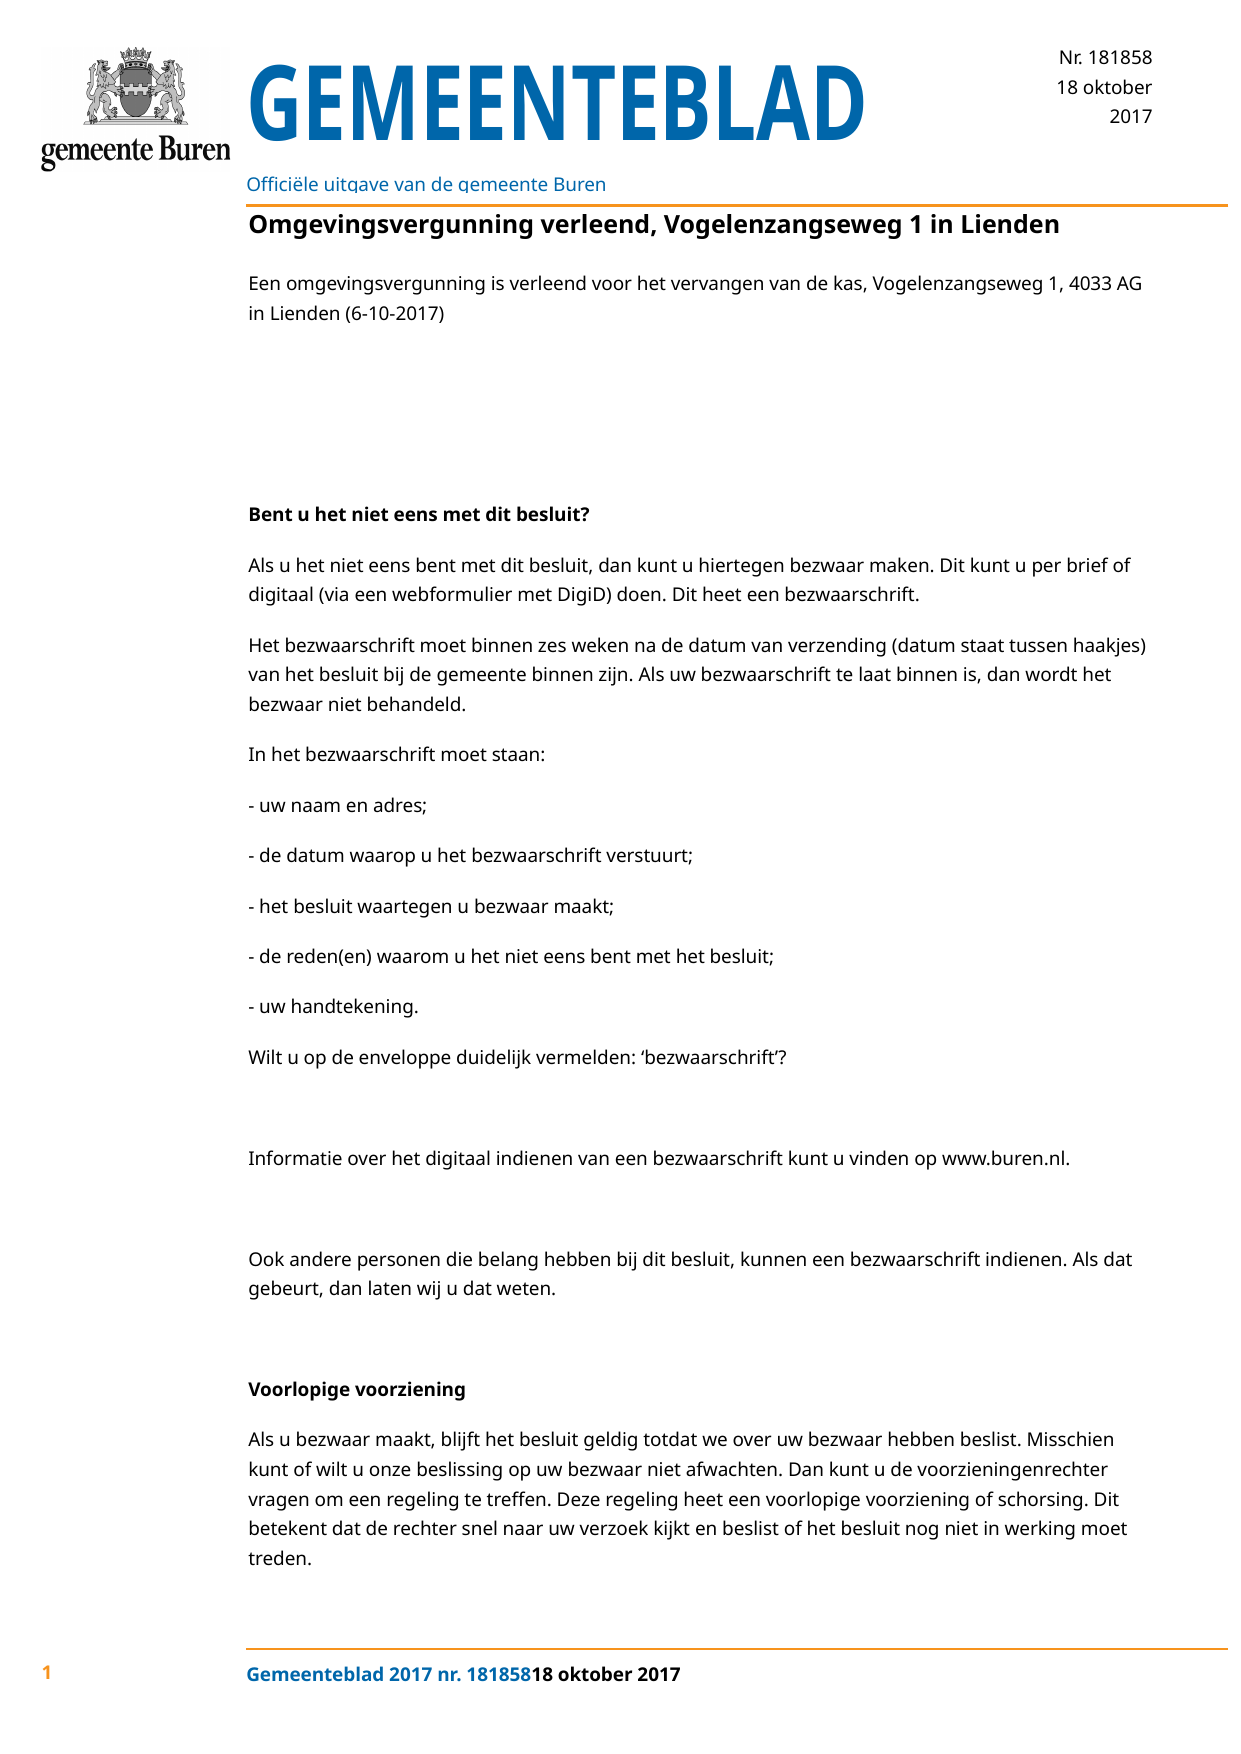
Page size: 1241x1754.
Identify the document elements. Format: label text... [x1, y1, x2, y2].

text - de reden(en) waarom u het niet eens bent met het besluit; [248, 943, 1152, 969]
text Voorlopige voorziening [248, 1376, 1152, 1402]
picture [41, 47, 231, 172]
text Ook andere personen die belang hebben bij dit besluit, kunnen een bezwaarschrift indienen. Als dat gebeurt, dan laten wij u dat weten. [248, 1246, 1152, 1301]
text Omgevingsvergunning verleend, Vogelenzangseweg 1 in Lienden [248, 207, 1152, 241]
text Wilt u op de enveloppe duidelijk vermelden: ‘bezwaarschrift’? [248, 1044, 1152, 1070]
text Als u het niet eens bent met dit besluit, dan kunt u hiertegen bezwaar maken. Dit kunt u per brief of digitaal (via een webformulier met DigiD) doen. Dit heet een bezwaarschrift. [248, 552, 1152, 607]
text - uw naam en adres; [248, 792, 1152, 818]
text Als u bezwaar maakt, blijft het besluit geldig totdat we over uw bezwaar hebben beslist. Misschien kunt of wilt u onze beslissing op uw bezwaar niet afwachten. Dan kunt u de voorzieningenrechter vragen om een regeling te treffen. Deze regeling heet een voorlopige voorziening of schorsing. Dit betekent dat de rechter snel naar uw verzoek kijkt en beslist of het besluit nog niet in werking moet treden. [248, 1427, 1152, 1571]
text Een omgevingsvergunning is verleend voor het vervangen van de kas, Vogelenzangseweg 1, 4033 AG in Lienden (6-10-2017) [248, 270, 1152, 326]
text In het bezwaarschrift moet staan: [248, 742, 1152, 767]
text - het besluit waartegen u bezwaar maakt; [248, 893, 1152, 918]
text Bent u het niet eens met dit besluit? [248, 502, 1152, 527]
text - uw handtekening. [248, 994, 1152, 1019]
text Informatie over het digitaal indienen van een bezwaarschrift kunt u vinden op www.buren.nl. [248, 1145, 1152, 1171]
text Het bezwaarschrift moet binnen zes weken na de datum van verzending (datum staat tussen haakjes) van het besluit bij de gemeente binnen zijn. Als uw bezwaarschrift te laat binnen is, dan wordt het bezwaar niet behandeld. [248, 632, 1152, 717]
text - de datum waarop u het bezwaarschrift verstuurt; [248, 842, 1152, 868]
